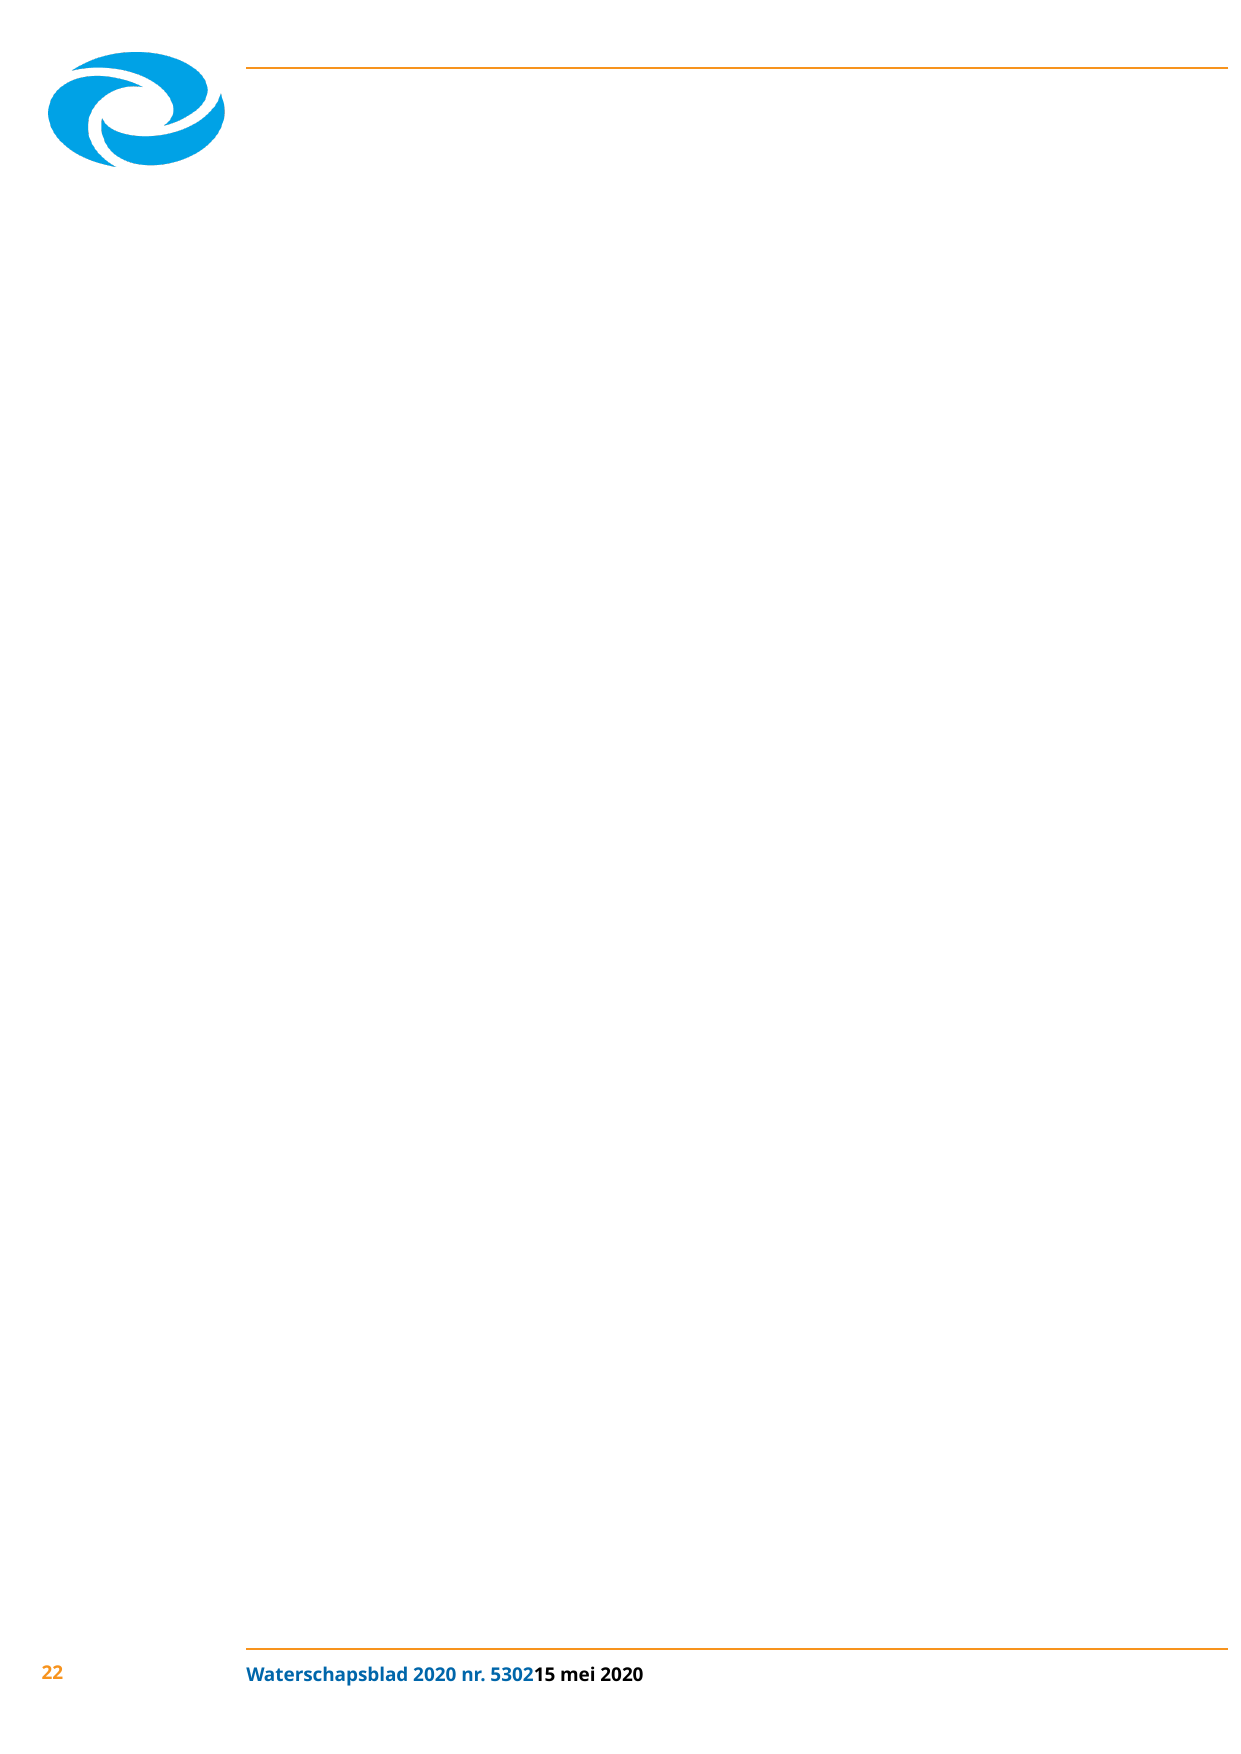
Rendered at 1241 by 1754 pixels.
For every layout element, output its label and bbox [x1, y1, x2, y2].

picture [41, 47, 231, 172]
